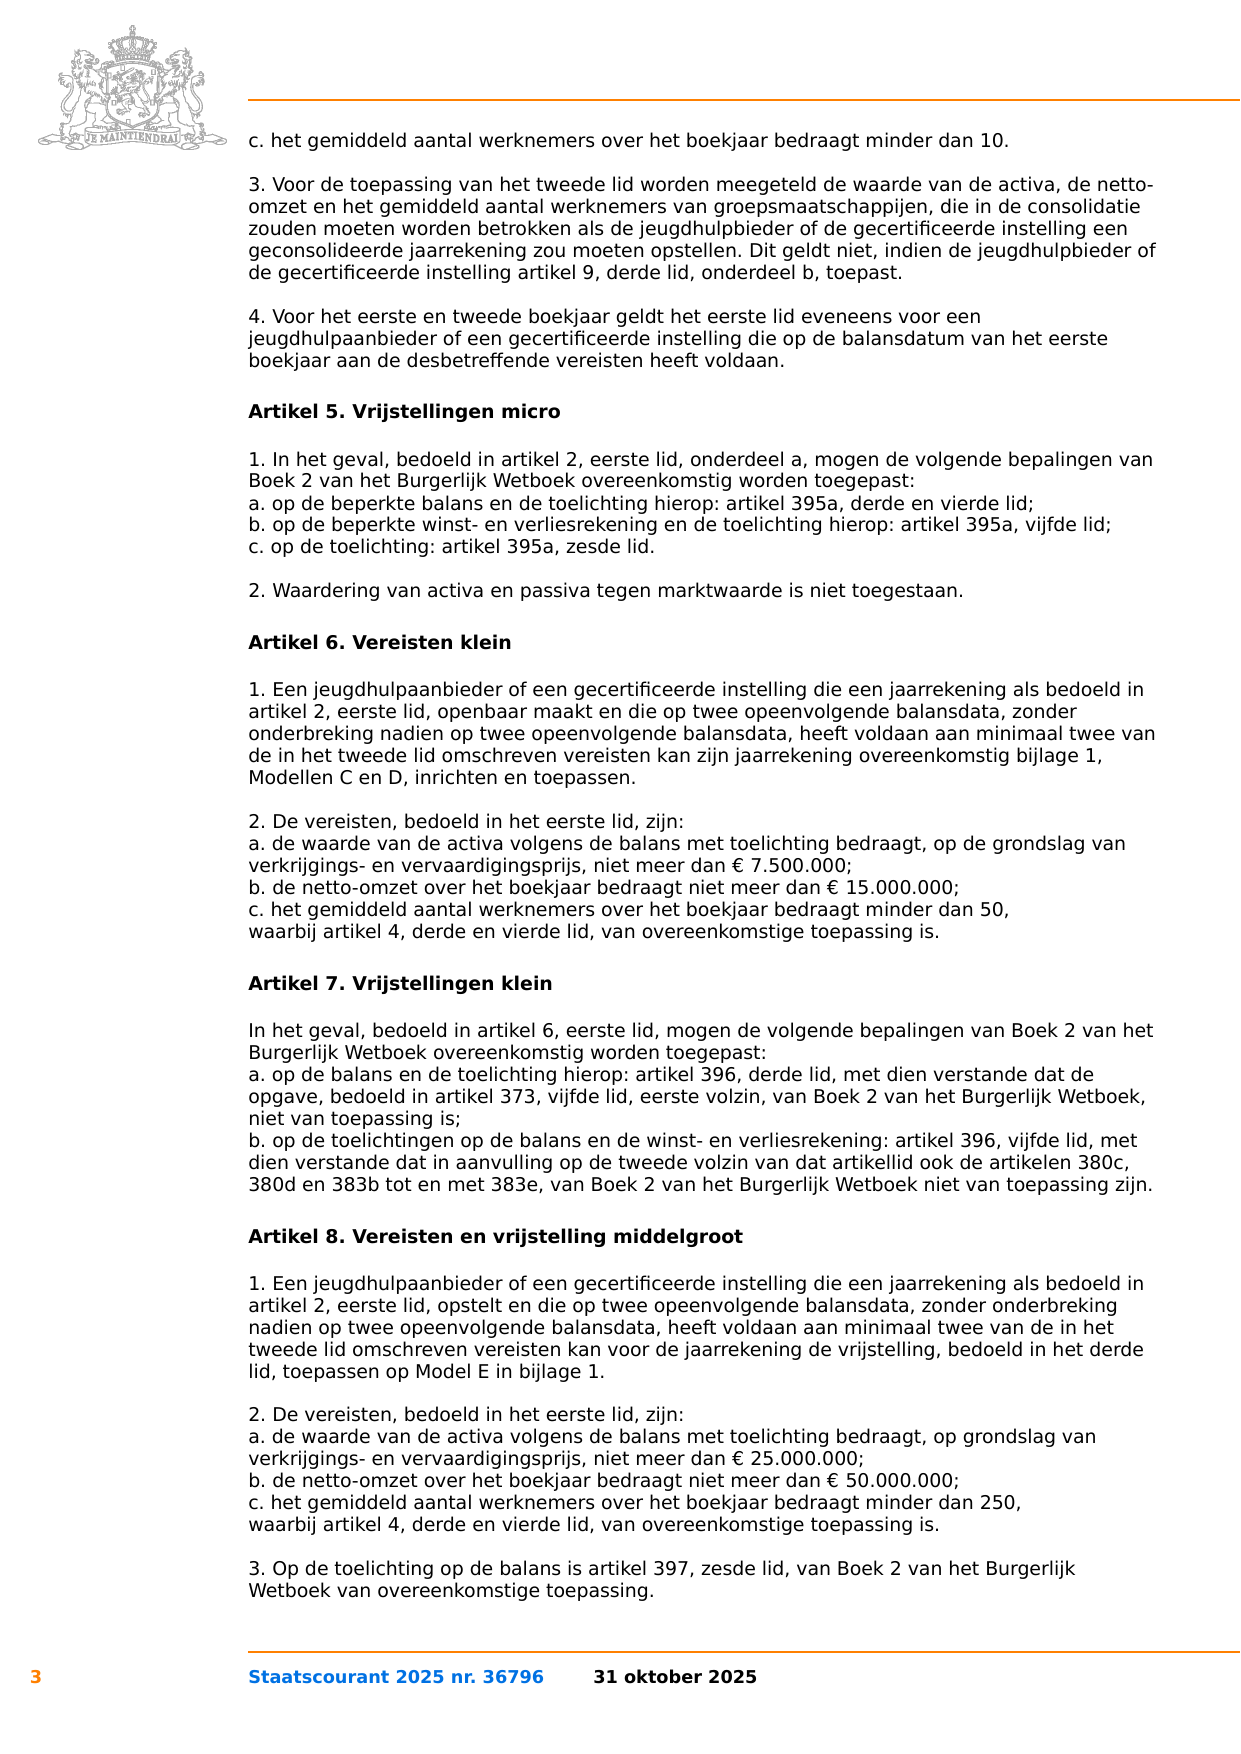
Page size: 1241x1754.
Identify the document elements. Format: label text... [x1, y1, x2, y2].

text In het geval, bedoeld in artikel 6, eerste lid, mogen de volgende bepalingen van Boek 2 van het Burgerlijk Wetboek overeenkomstig worden toegepast: [248, 1020, 1163, 1064]
text 3. Voor de toepassing van het tweede lid worden meegeteld de waarde van de activa, de netto-omzet en het gemiddeld aantal werknemers van groepsmaatschappijen, die in de consolidatie zouden moeten worden betrokken als de jeugdhulpbieder of de gecertificeerde instelling een geconsolideerde jaarrekening zou moeten opstellen. Dit geldt niet, indien de jeugdhulpbieder of de gecertificeerde instelling artikel 9, derde lid, onderdeel b, toepast. [248, 174, 1163, 284]
text 4. Voor het eerste en tweede boekjaar geldt het eerste lid eveneens voor een jeugdhulpaanbieder of een gecertificeerde instelling die op de balansdatum van het eerste boekjaar aan de desbetreffende vereisten heeft voldaan. [248, 306, 1163, 371]
text b. op de beperkte winst- en verliesrekening en de toelichting hierop: artikel 395a, vijfde lid; [248, 514, 1163, 536]
text 2. De vereisten, bedoeld in het eerste lid, zijn: [248, 811, 1163, 833]
text 1. Een jeugdhulpaanbieder of een gecertificeerde instelling die een jaarrekening als bedoeld in artikel 2, eerste lid, opstelt en die op twee opeenvolgende balansdata, zonder onderbreking nadien op twee opeenvolgende balansdata, heeft voldaan aan minimaal twee van de in het tweede lid omschreven vereisten kan voor de jaarrekening de vrijstelling, bedoeld in het derde lid, toepassen op Model E in bijlage 1. [248, 1273, 1163, 1382]
picture [38, 25, 227, 150]
text b. de netto-omzet over het boekjaar bedraagt niet meer dan € 50.000.000; [248, 1470, 1163, 1492]
text b. de netto-omzet over het boekjaar bedraagt niet meer dan € 15.000.000; [248, 877, 1163, 899]
text a. de waarde van de activa volgens de balans met toelichting bedraagt, op grondslag van verkrijgings- en vervaardigingsprijs, niet meer dan € 25.000.000; [248, 1426, 1163, 1470]
text waarbij artikel 4, derde en vierde lid, van overeenkomstige toepassing is. [248, 1514, 1163, 1536]
text 2. De vereisten, bedoeld in het eerste lid, zijn: [248, 1404, 1163, 1426]
text c. het gemiddeld aantal werknemers over het boekjaar bedraagt minder dan 50, [248, 899, 1163, 921]
text 3. Op de toelichting op de balans is artikel 397, zesde lid, van Boek 2 van het Burgerlijk Wetboek van overeenkomstige toepassing. [248, 1558, 1163, 1602]
text a. op de beperkte balans en de toelichting hierop: artikel 395a, derde en vierde lid; [248, 492, 1163, 514]
text c. op de toelichting: artikel 395a, zesde lid. [248, 536, 1163, 558]
text 1. In het geval, bedoeld in artikel 2, eerste lid, onderdeel a, mogen de volgende bepalingen van Boek 2 van het Burgerlijk Wetboek overeenkomstig worden toegepast: [248, 448, 1163, 492]
subtitle Artikel 5. Vrijstellingen micro [248, 401, 1163, 423]
subtitle Artikel 8. Vereisten en vrijstelling middelgroot [248, 1226, 1163, 1248]
text waarbij artikel 4, derde en vierde lid, van overeenkomstige toepassing is. [248, 921, 1163, 943]
text a. de waarde van de activa volgens de balans met toelichting bedraagt, op de grondslag van verkrijgings- en vervaardigingsprijs, niet meer dan € 7.500.000; [248, 833, 1163, 877]
text 2. Waardering van activa en passiva tegen marktwaarde is niet toegestaan. [248, 580, 1163, 602]
text b. op de toelichtingen op de balans en de winst- en verliesrekening: artikel 396, vijfde lid, met dien verstande dat in aanvulling op de tweede volzin van dat artikellid ook de artikelen 380c, 380d en 383b tot en met 383e, van Boek 2 van het Burgerlijk Wetboek niet van toepassing zijn. [248, 1130, 1163, 1196]
subtitle Artikel 6. Vereisten klein [248, 632, 1163, 654]
text c. het gemiddeld aantal werknemers over het boekjaar bedraagt minder dan 10. [248, 130, 1163, 152]
text a. op de balans en de toelichting hierop: artikel 396, derde lid, met dien verstande dat de opgave, bedoeld in artikel 373, vijfde lid, eerste volzin, van Boek 2 van het Burgerlijk Wetboek, niet van toepassing is; [248, 1064, 1163, 1130]
text 1. Een jeugdhulpaanbieder of een gecertificeerde instelling die een jaarrekening als bedoeld in artikel 2, eerste lid, openbaar maakt en die op twee opeenvolgende balansdata, zonder onderbreking nadien op twee opeenvolgende balansdata, heeft voldaan aan minimaal twee van de in het tweede lid omschreven vereisten kan zijn jaarrekening overeenkomstig bijlage 1, Modellen C en D, inrichten en toepassen. [248, 679, 1163, 789]
subtitle Artikel 7. Vrijstellingen klein [248, 973, 1163, 995]
text c. het gemiddeld aantal werknemers over het boekjaar bedraagt minder dan 250, [248, 1492, 1163, 1514]
